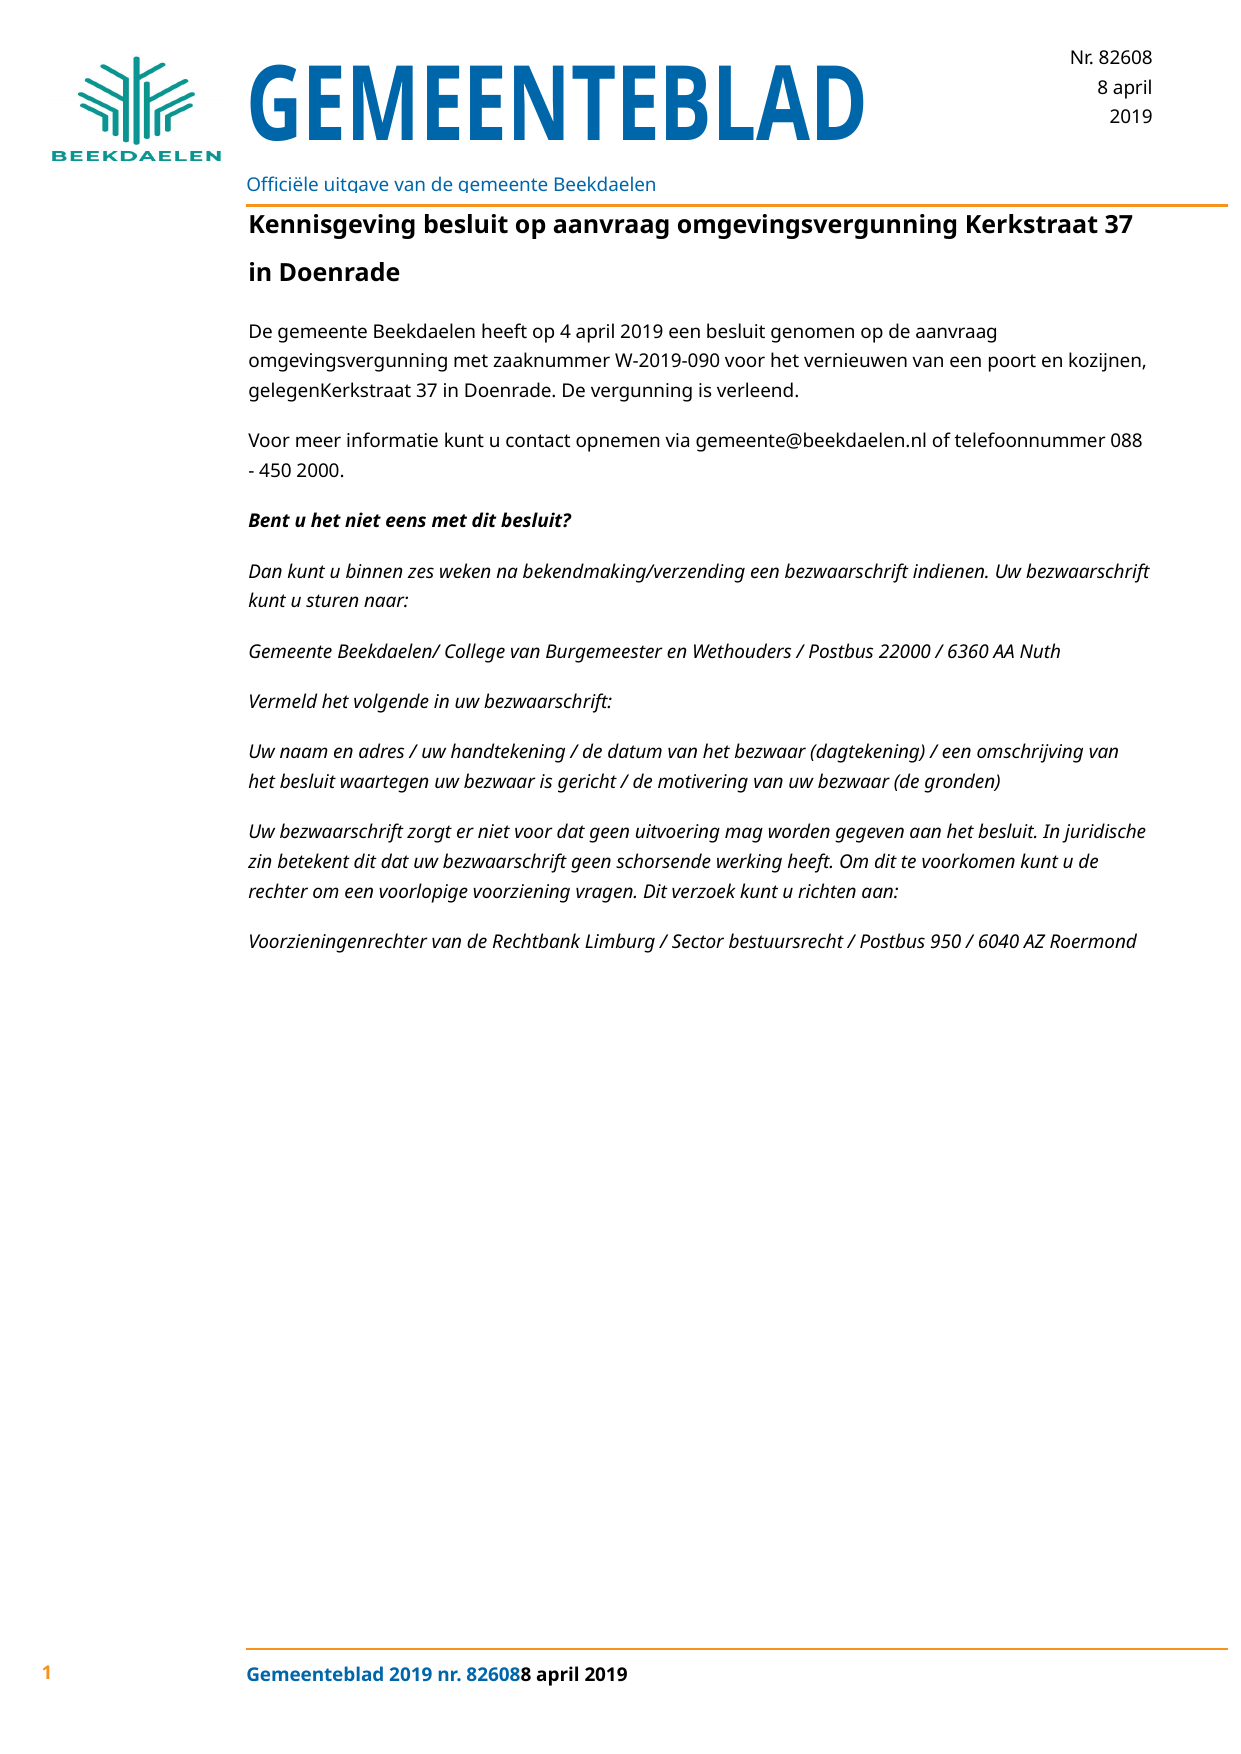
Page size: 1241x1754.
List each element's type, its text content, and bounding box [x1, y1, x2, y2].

text Vermeld het volgende in uw bezwaarschrift: [248, 688, 1152, 714]
picture [41, 47, 231, 172]
text Voor meer informatie kunt u contact opnemen via gemeente@beekdaelen.nl of telefoonnummer 088 - 450 2000. [248, 427, 1152, 483]
text Uw bezwaarschrift zorgt er niet voor dat geen uitvoering mag worden gegeven aan het besluit. In juridische zin betekent dit dat uw bezwaarschrift geen schorsende werking heeft. Om dit te voorkomen kunt u de rechter om een voorlopige voorziening vragen. Dit verzoek kunt u richten aan: [248, 819, 1152, 904]
text De gemeente Beekdaelen heeft op 4 april 2019 een besluit genomen op de aanvraag omgevingsvergunning met zaaknummer W-2019-090 voor het vernieuwen van een poort en kozijnen, gelegenKerkstraat 37 in Doenrade. De vergunning is verleend. [248, 318, 1152, 403]
text Uw naam en adres / uw handtekening / de datum van het bezwaar (dagtekening) / een omschrijving van het besluit waartegen uw bezwaar is gericht / de motivering van uw bezwaar (de gronden) [248, 739, 1152, 794]
text Gemeente Beekdaelen/ College van Burgemeester en Wethouders / Postbus 22000 / 6360 AA Nuth [248, 638, 1152, 664]
text Dan kunt u binnen zes weken na bekendmaking/verzending een bezwaarschrift indienen. Uw bezwaarschrift kunt u sturen naar: [248, 558, 1152, 613]
text Bent u het niet eens met dit besluit? [248, 507, 1152, 533]
text Voorzieningenrechter van de Rechtbank Limburg / Sector bestuursrecht / Postbus 950 / 6040 AZ Roermond [248, 928, 1152, 954]
text Kennisgeving besluit op aanvraag omgevingsvergunning Kerkstraat 37 in Doenrade [248, 207, 1152, 288]
